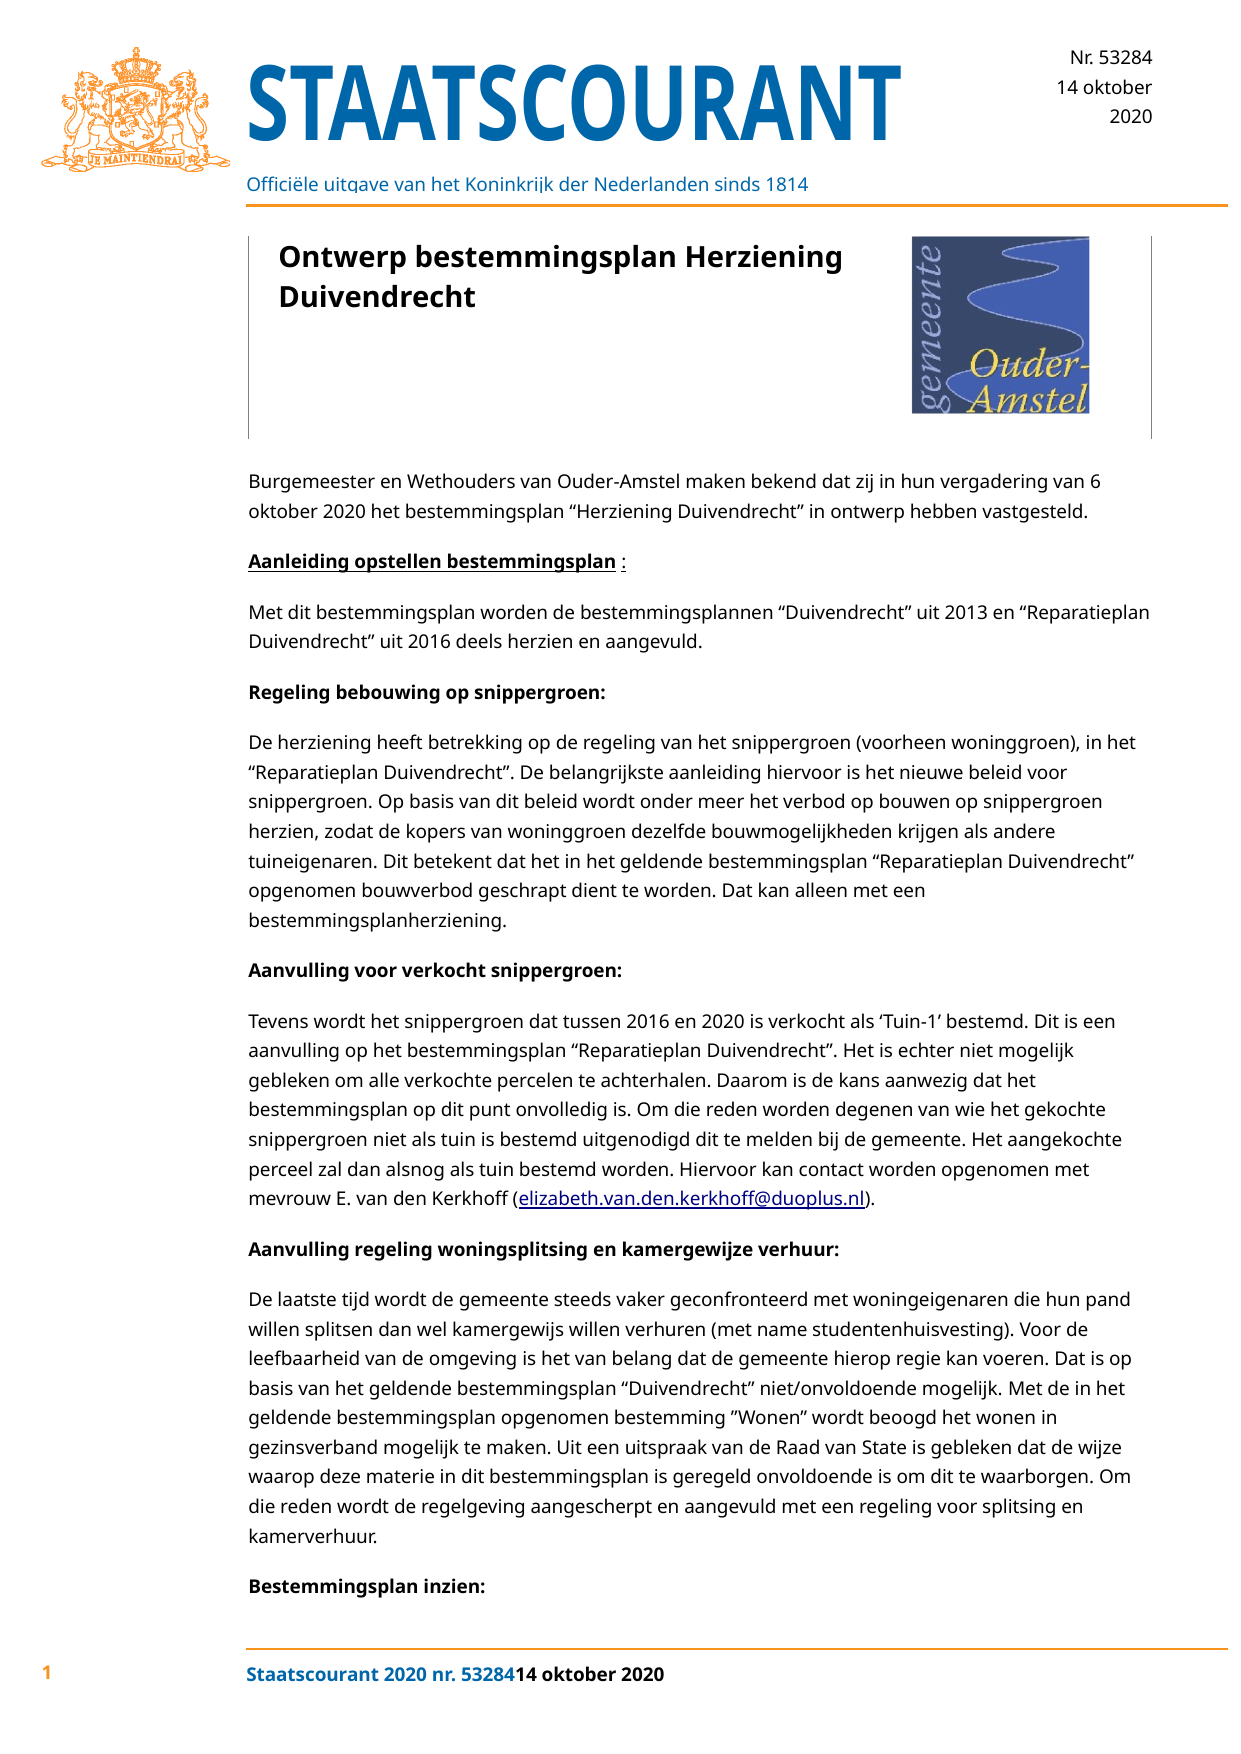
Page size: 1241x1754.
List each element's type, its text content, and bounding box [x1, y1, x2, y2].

text Aanvulling regeling woningsplitsing en kamergewijze verhuur: [248, 1236, 1152, 1261]
text De herziening heeft betrekking op de regeling van het snippergroen (voorheen woninggroen), in het “Reparatieplan Duivendrecht”. De belangrijkste aanleiding hiervoor is het nieuwe beleid voor snippergroen. Op basis van dit beleid wordt onder meer het verbod op bouwen op snippergroen herzien, zodat de kopers van woninggroen dezelfde bouwmogelijkheden krijgen als andere tuineigenaren. Dit betekent dat het in het geldende bestemmingsplan “Reparatieplan Duivendrecht” opgenomen bouwverbod geschrapt dient te worden. Dat kan alleen met een bestemmingsplanherziening. [248, 729, 1152, 933]
text Aanleiding opstellen bestemmingsplan : [248, 549, 1152, 574]
text Tevens wordt het snippergroen dat tussen 2016 en 2020 is verkocht als ‘Tuin-1’ bestemd. Dit is een aanvulling op het bestemmingsplan “Reparatieplan Duivendrecht”. Het is echter niet mogelijk gebleken om alle verkochte percelen te achterhalen. Daarom is de kans aanwezig dat het bestemmingsplan op dit punt onvolledig is. Om die reden worden degenen van wie het gekochte snippergroen niet als tuin is bestemd uitgenodigd dit te melden bij de gemeente. Het aangekochte perceel zal dan alsnog als tuin bestemd worden. Hiervoor kan contact worden opgenomen met mevrouw E. van den Kerkhoff (elizabeth.van.den.kerkhoff@duoplus.nl). [248, 1008, 1152, 1211]
table_header [850, 414, 1151, 439]
picture [41, 47, 231, 172]
text Met dit bestemmingsplan worden de bestemmingsplannen “Duivendrecht” uit 2013 en “Reparatieplan Duivendrecht” uit 2016 deels herzien en aangevuld. [248, 599, 1152, 654]
table_header [1090, 236, 1151, 413]
text Regeling bebouwing op snippergroen: [248, 679, 1152, 705]
text Burgemeester en Wethouders van Ouder-Amstel maken bekend dat zij in hun vergadering van 6 oktober 2020 het bestemmingsplan “Herziening Duivendrecht” in ontwerp hebben vastgesteld. [248, 469, 1152, 524]
text Aanvulling voor verkocht snippergroen: [248, 957, 1152, 983]
picture [911, 236, 1090, 414]
text De laatste tijd wordt de gemeente steeds vaker geconfronteerd met woningeigenaren die hun pand willen splitsen dan wel kamergewijs willen verhuren (met name studentenhuisvesting). Voor de leefbaarheid van de omgeving is het van belang dat de gemeente hierop regie kan voeren. Dat is op basis van het geldende bestemmingsplan “Duivendrecht” niet/onvoldoende mogelijk. Met de in het geldende bestemmingsplan opgenomen bestemming ”Wonen” wordt beoogd het wonen in gezinsverband mogelijk te maken. Uit een uitspraak van de Raad van State is gebleken dat de wijze waarop deze materie in dit bestemmingsplan is geregeld onvoldoende is om dit te waarborgen. Om die reden wordt de regelgeving aangescherpt en aangevuld met een regeling voor splitsing en kamerverhuur. [248, 1286, 1152, 1548]
table_header [850, 236, 911, 413]
text Bestemmingsplan inzien: [248, 1573, 1152, 1599]
table_header Ontwerp bestemmingsplan Herziening Duivendrecht [249, 236, 850, 439]
